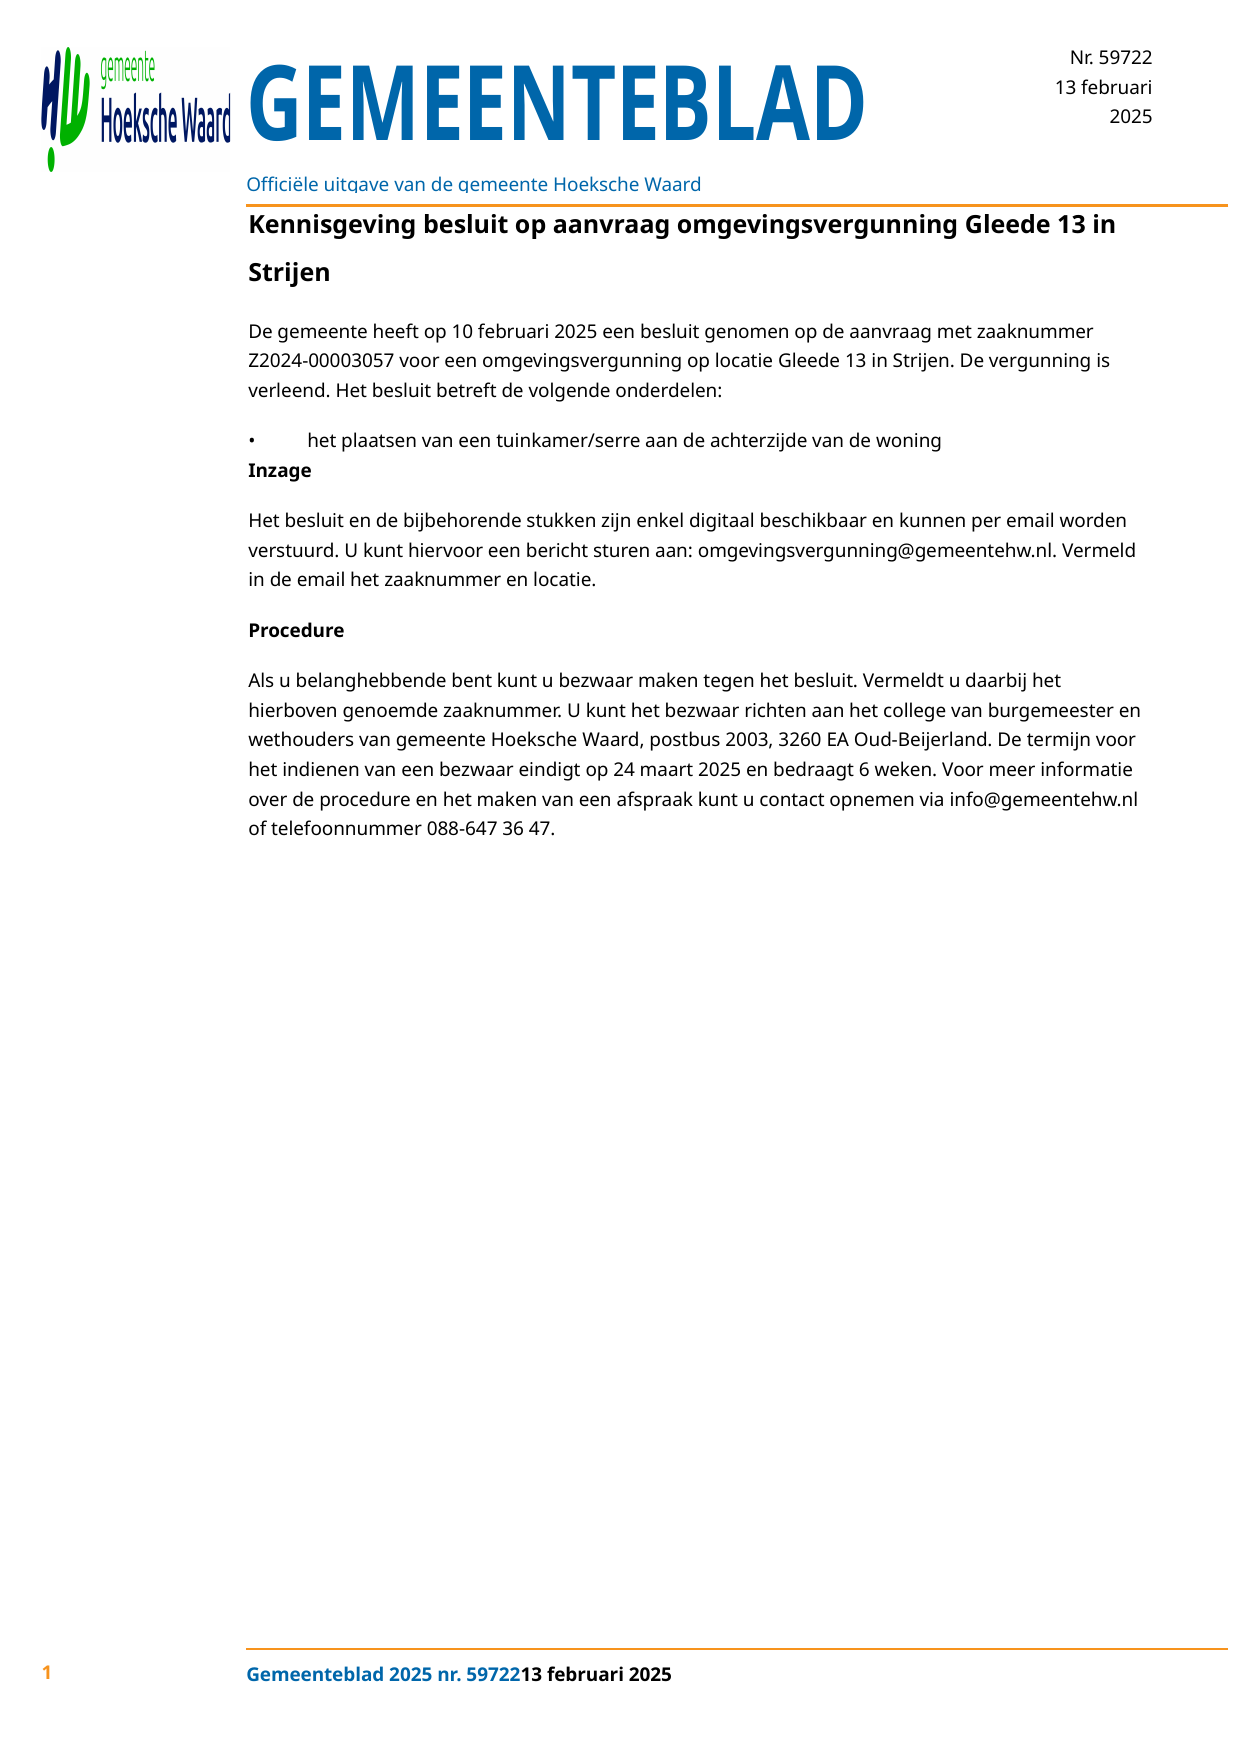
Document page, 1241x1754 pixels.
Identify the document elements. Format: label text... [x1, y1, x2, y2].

text Het besluit en de bijbehorende stukken zijn enkel digitaal beschikbaar en kunnen per email worden verstuurd. U kunt hiervoor een bericht sturen aan: omgevingsvergunning@gemeentehw.nl. Vermeld in de email het zaaknummer en locatie. [248, 507, 1152, 592]
text Procedure [248, 617, 1152, 643]
list het plaatsen van een tuinkamer/serre aan de achterzijde van de woning [248, 427, 1152, 453]
text Kennisgeving besluit op aanvraag omgevingsvergunning Gleede 13 in Strijen [248, 207, 1152, 288]
text Inzage [248, 457, 1152, 483]
text De gemeente heeft op 10 februari 2025 een besluit genomen op de aanvraag met zaaknummer Z2024-00003057 voor een omgevingsvergunning op locatie Gleede 13 in Strijen. De vergunning is verleend. Het besluit betreft de volgende onderdelen: [248, 318, 1152, 403]
picture [41, 47, 231, 172]
text Als u belanghebbende bent kunt u bezwaar maken tegen het besluit. Vermeldt u daarbij het hierboven genoemde zaaknummer. U kunt het bezwaar richten aan het college van burgemeester en wethouders van gemeente Hoeksche Waard, postbus 2003, 3260 EA Oud-Beijerland. De termijn voor het indienen van een bezwaar eindigt op 24 maart 2025 en bedraagt 6 weken. Voor meer informatie over de procedure en het maken van een afspraak kunt u contact opnemen via info@gemeentehw.nl of telefoonnummer 088-647 36 47. [248, 667, 1152, 841]
